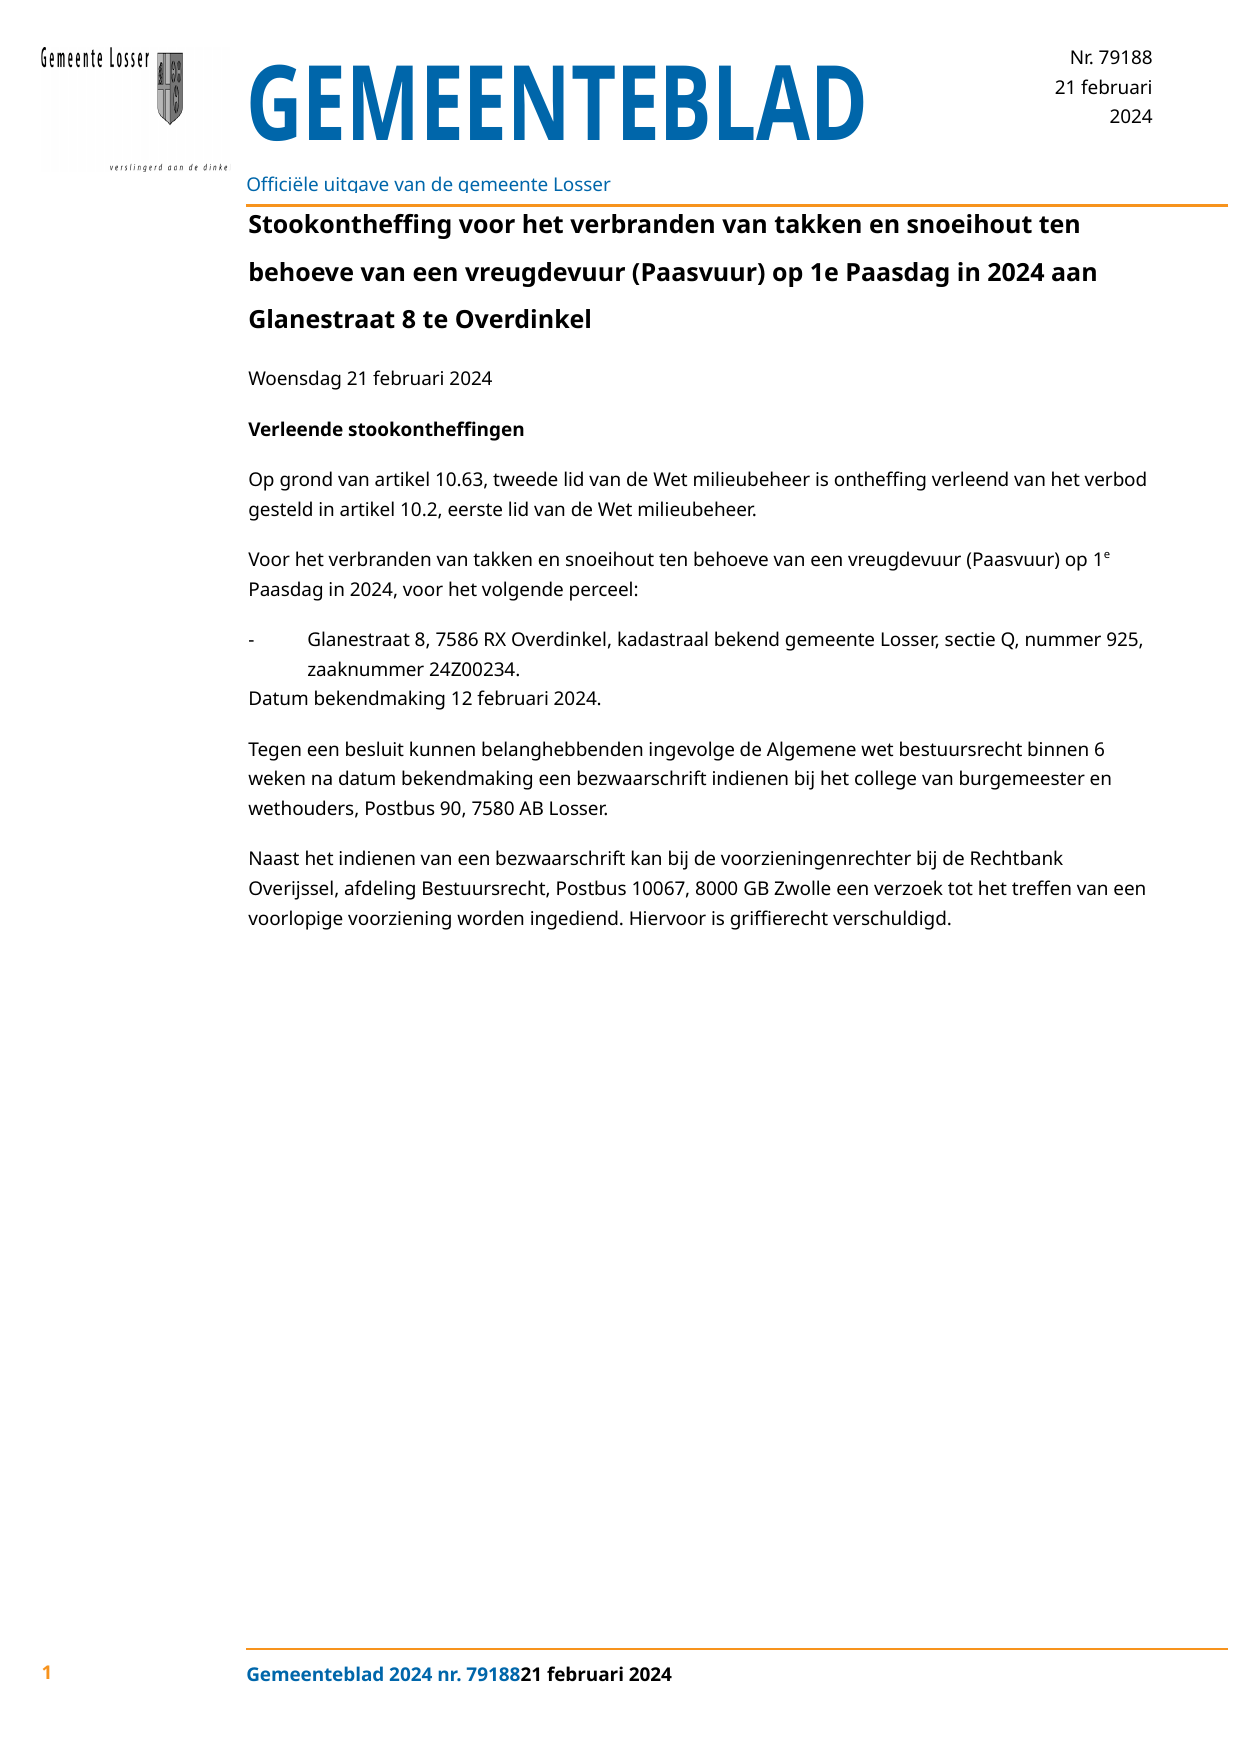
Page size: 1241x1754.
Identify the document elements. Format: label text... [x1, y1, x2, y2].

text Verleende stookontheffingen [248, 416, 1152, 442]
list Glanestraat 8, 7586 RX Overdinkel, kadastraal bekend gemeente Losser, sectie Q, nummer 925, zaaknummer 24Z00234. [248, 626, 1152, 682]
text Op grond van artikel 10.63, tweede lid van de Wet milieubeheer is ontheffing verleend van het verbod gesteld in artikel 10.2, eerste lid van de Wet milieubeheer. [248, 466, 1152, 522]
text Voor het verbranden van takken en snoeihout ten behoeve van een vreugdevuur (Paasvuur) op 1e Paasdag in 2024, voor het volgende perceel: [248, 546, 1152, 602]
text Naast het indienen van een bezwaarschrift kan bij de voorzieningenrechter bij de Rechtbank Overijssel, afdeling Bestuursrecht, Postbus 10067, 8000 GB Zwolle een verzoek tot het treffen van een voorlopige voorziening worden ingediend. Hiervoor is griffierecht verschuldigd. [248, 846, 1152, 930]
text Datum bekendmaking 12 februari 2024. [248, 686, 1152, 711]
picture [41, 47, 231, 172]
text Tegen een besluit kunnen belanghebbenden ingevolge de Algemene wet bestuursrecht binnen 6 weken na datum bekendmaking een bezwaarschrift indienen bij het college van burgemeester en wethouders, Postbus 90, 7580 AB Losser. [248, 736, 1152, 821]
text Stookontheffing voor het verbranden van takken en snoeihout ten behoeve van een vreugdevuur (Paasvuur) op 1e Paasdag in 2024 aan Glanestraat 8 te Overdinkel [248, 207, 1152, 336]
text Woensdag 21 februari 2024 [248, 366, 1152, 391]
